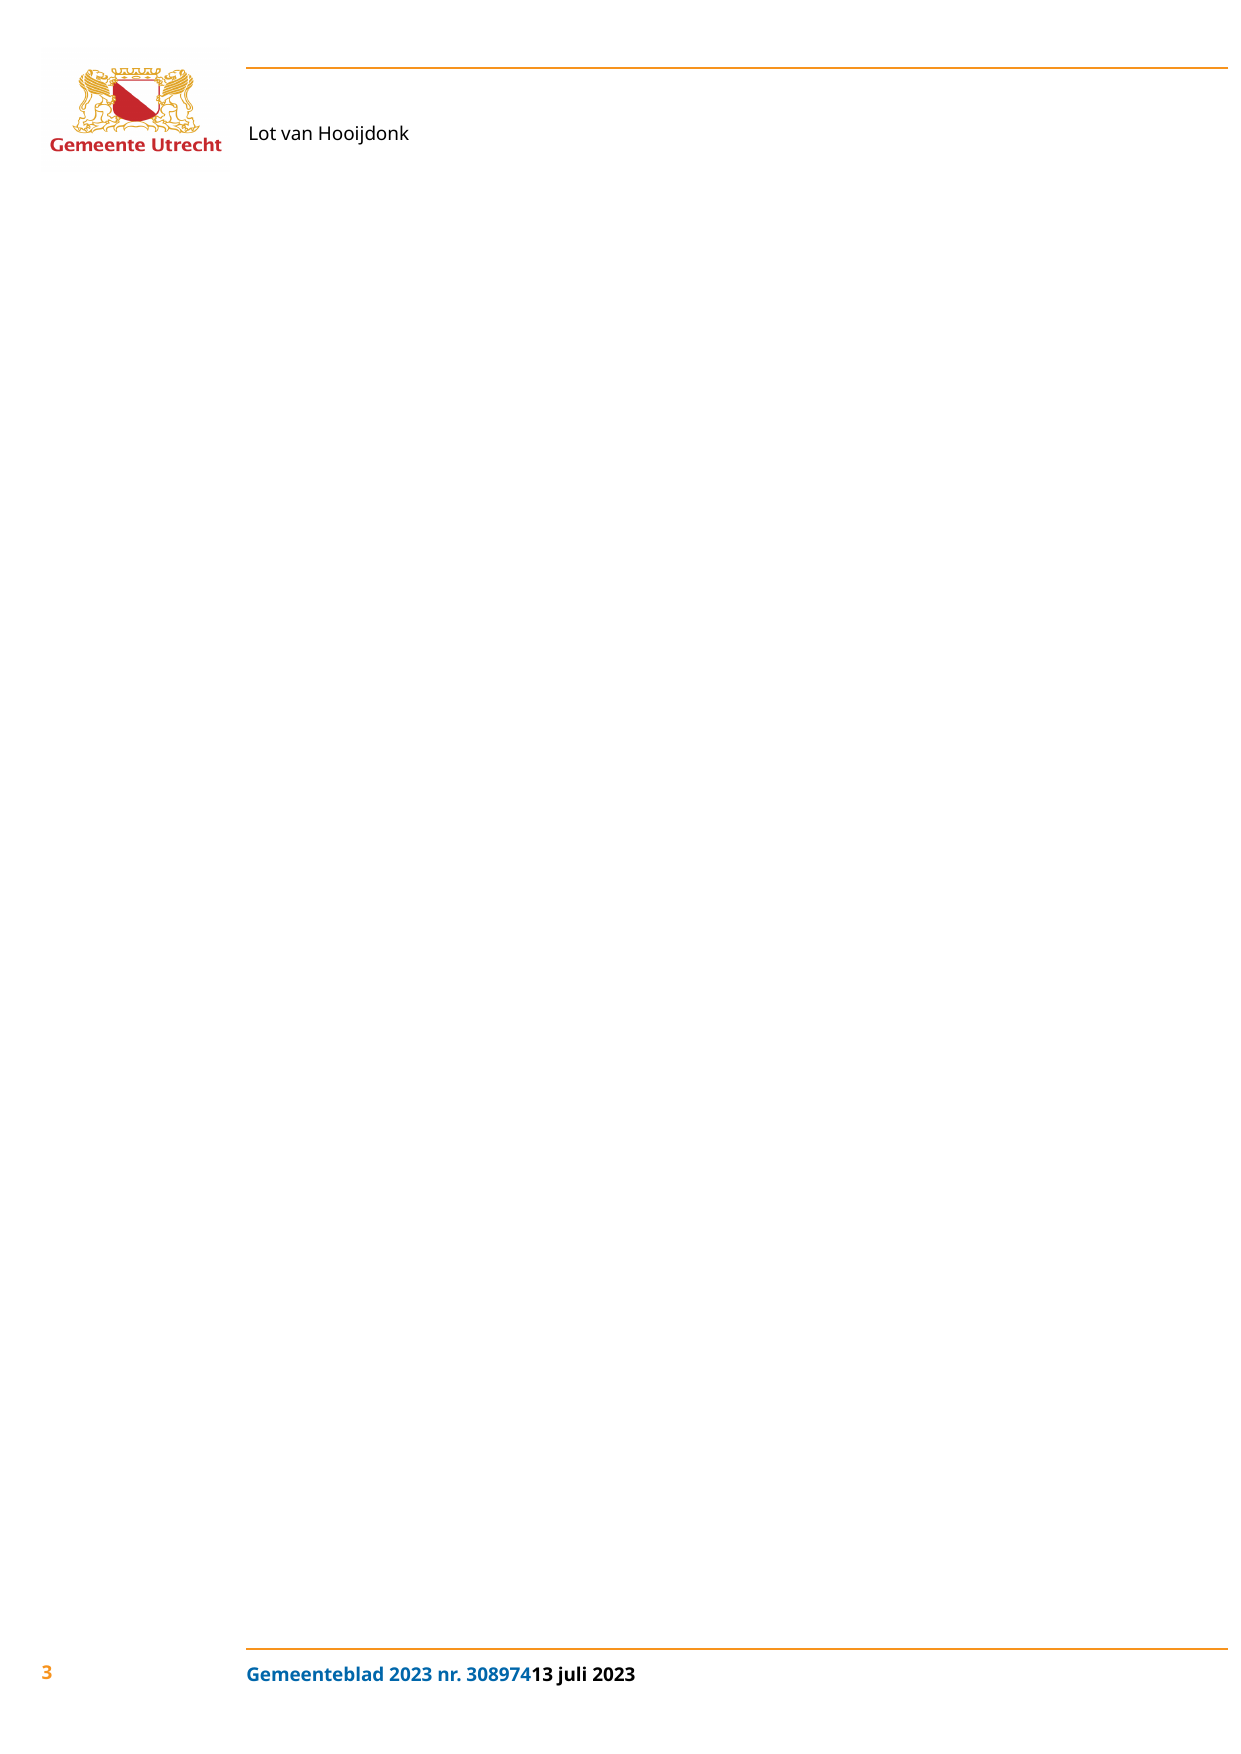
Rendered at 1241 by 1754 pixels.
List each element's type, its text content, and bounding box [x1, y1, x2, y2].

text Lot van Hooijdonk [248, 121, 1152, 146]
picture [41, 47, 231, 172]
